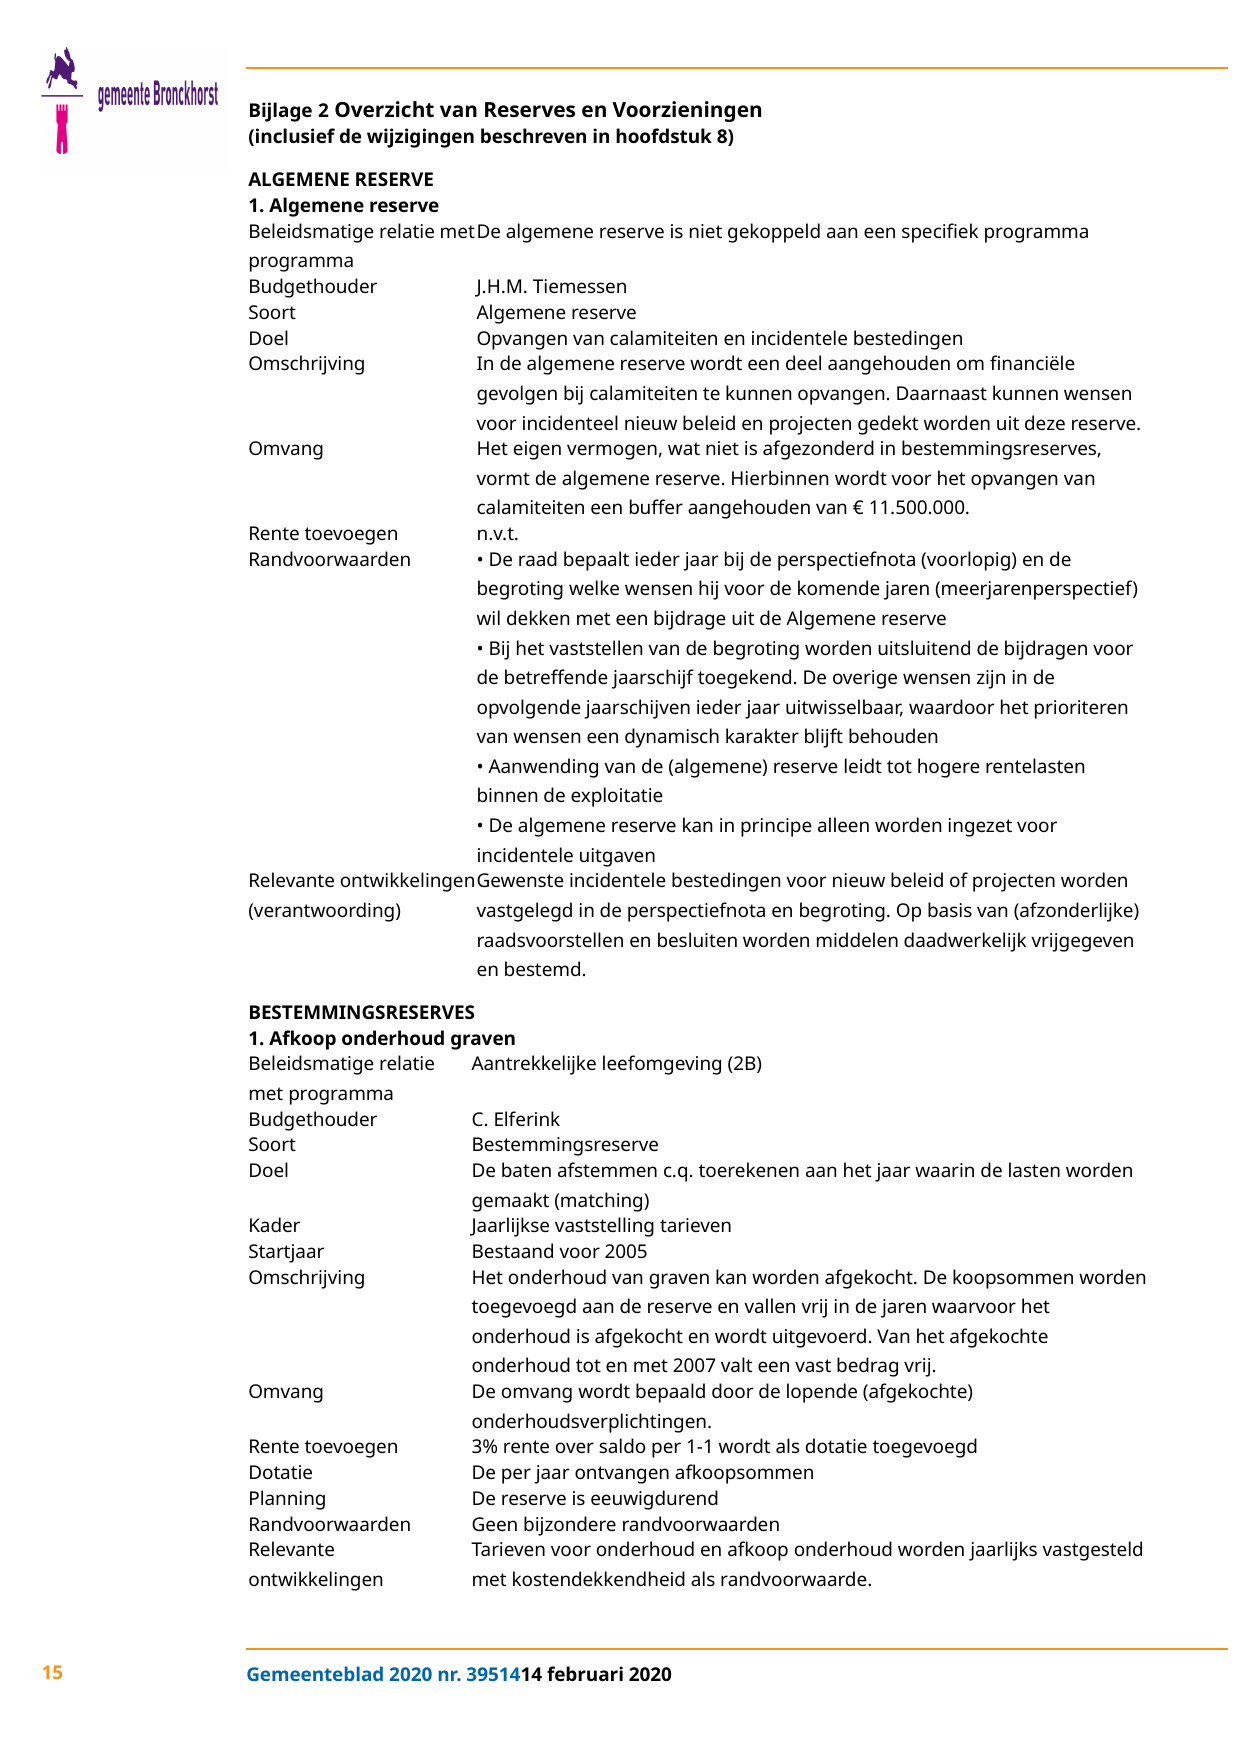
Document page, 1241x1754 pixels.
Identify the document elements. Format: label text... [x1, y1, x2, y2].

table_cell Randvoorwaarden [248, 1511, 471, 1537]
table_cell 3% rente over saldo per 1-1 wordt als dotatie toegevoegd [471, 1434, 1152, 1459]
table_cell De reserve is eeuwigdurend [471, 1485, 1152, 1511]
table_cell Aantrekkelijke leefomgeving (2B) [471, 1050, 1152, 1106]
table_cell Dotatie [248, 1460, 471, 1485]
table_cell Rente toevoegen [248, 520, 476, 546]
table_cell Startjaar [248, 1238, 471, 1264]
table_cell Beleidsmatige relatie met programma [248, 218, 476, 273]
table_cell Soort [248, 299, 476, 325]
table_cell Het eigen vermogen, wat niet is afgezonderd in bestemmingsreserves, vormt de algemene reserve. Hierbinnen wordt voor het opvangen van calamiteiten een buffer aangehouden van € 11.500.000. [476, 435, 1152, 520]
table_cell Doel [248, 1157, 471, 1212]
table_cell Opvangen van calamiteiten en incidentele bestedingen [476, 325, 1152, 351]
table_cell De baten afstemmen c.q. toerekenen aan het jaar waarin de lasten worden gemaakt (matching) [471, 1157, 1152, 1212]
table_header 1. Algemene reserve [248, 192, 1152, 218]
table_cell • De raad bepaalt ieder jaar bij de perspectiefnota (voorlopig) en de begroting welke wensen hij voor de komende jaren (meerjarenperspectief) wil dekken met een bijdrage uit de Algemene reserve • Bij het vaststellen van de begroting worden uitsluitend de bijdragen voor de betreffende jaarschijf toegekend. De overige wensen zijn in de opvolgende jaarschijven ieder jaar uitwisselbaar, waardoor het prioriteren van wensen een dynamisch karakter blijft behouden • Aanwending van de (algemene) reserve leidt tot hogere rentelasten binnen de exploitatie • De algemene reserve kan in principe alleen worden ingezet voor incidentele uitgaven [476, 546, 1152, 868]
table_cell Kader [248, 1213, 471, 1238]
table_cell Beleidsmatige relatie met programma [248, 1050, 471, 1106]
table_cell Algemene reserve [476, 299, 1152, 325]
table_cell Tarieven voor onderhoud en afkoop onderhoud worden jaarlijks vastgesteld met kostendekkendheid als randvoorwaarde. [471, 1537, 1152, 1592]
table_cell Doel [248, 325, 476, 351]
text BESTEMMINGSRESERVES [248, 999, 1152, 1024]
table_cell Bestaand voor 2005 [471, 1238, 1152, 1264]
text ALGEMENE RESERVE [248, 166, 1152, 192]
table_cell In de algemene reserve wordt een deel aangehouden om financiële gevolgen bij calamiteiten te kunnen opvangen. Daarnaast kunnen wensen voor incidenteel nieuw beleid en projecten gedekt worden uit deze reserve. [476, 351, 1152, 435]
table_cell Relevante ontwikkelingen [248, 1537, 471, 1592]
text (inclusief de wijzigingen beschreven in hoofdstuk 8) [248, 123, 1152, 149]
text Bijlage 2 Overzicht van Reserves en Voorzieningen [248, 95, 1152, 123]
table_cell Omvang [248, 1379, 471, 1434]
table_cell Budgethouder [248, 1106, 471, 1131]
table_cell Soort [248, 1131, 471, 1157]
table_cell Omschrijving [248, 1264, 471, 1378]
table_cell Het onderhoud van graven kan worden afgekocht. De koopsommen worden toegevoegd aan de reserve en vallen vrij in de jaren waarvoor het onderhoud is afgekocht en wordt uitgevoerd. Van het afgekochte onderhoud tot en met 2007 valt een vast bedrag vrij. [471, 1264, 1152, 1378]
table_cell Omvang [248, 435, 476, 520]
table_cell Geen bijzondere randvoorwaarden [471, 1511, 1152, 1537]
table_cell J.H.M. Tiemessen [476, 273, 1152, 299]
table_header 1. Afkoop onderhoud graven [248, 1025, 1152, 1050]
table_cell De per jaar ontvangen afkoopsommen [471, 1460, 1152, 1485]
table_cell Bestemmingsreserve [471, 1131, 1152, 1157]
table_cell Gewenste incidentele bestedingen voor nieuw beleid of projecten worden vastgelegd in de perspectiefnota en begroting. Op basis van (afzonderlijke) raadsvoorstellen en besluiten worden middelen daadwerkelijk vrijgegeven en bestemd. [476, 868, 1152, 982]
table_cell Planning [248, 1485, 471, 1511]
table_cell Rente toevoegen [248, 1434, 471, 1459]
table_cell Omschrijving [248, 351, 476, 435]
table_cell Budgethouder [248, 273, 476, 299]
table_cell De omvang wordt bepaald door de lopende (afgekochte) onderhoudsverplichtingen. [471, 1379, 1152, 1434]
table_cell Jaarlijkse vaststelling tarieven [471, 1213, 1152, 1238]
table_cell Relevante ontwikkelingen (verantwoording) [248, 868, 476, 982]
picture [41, 47, 231, 172]
table_cell C. Elferink [471, 1106, 1152, 1131]
table_cell De algemene reserve is niet gekoppeld aan een specifiek programma [476, 218, 1152, 273]
table_cell n.v.t. [476, 520, 1152, 546]
table_cell Randvoorwaarden [248, 546, 476, 868]
